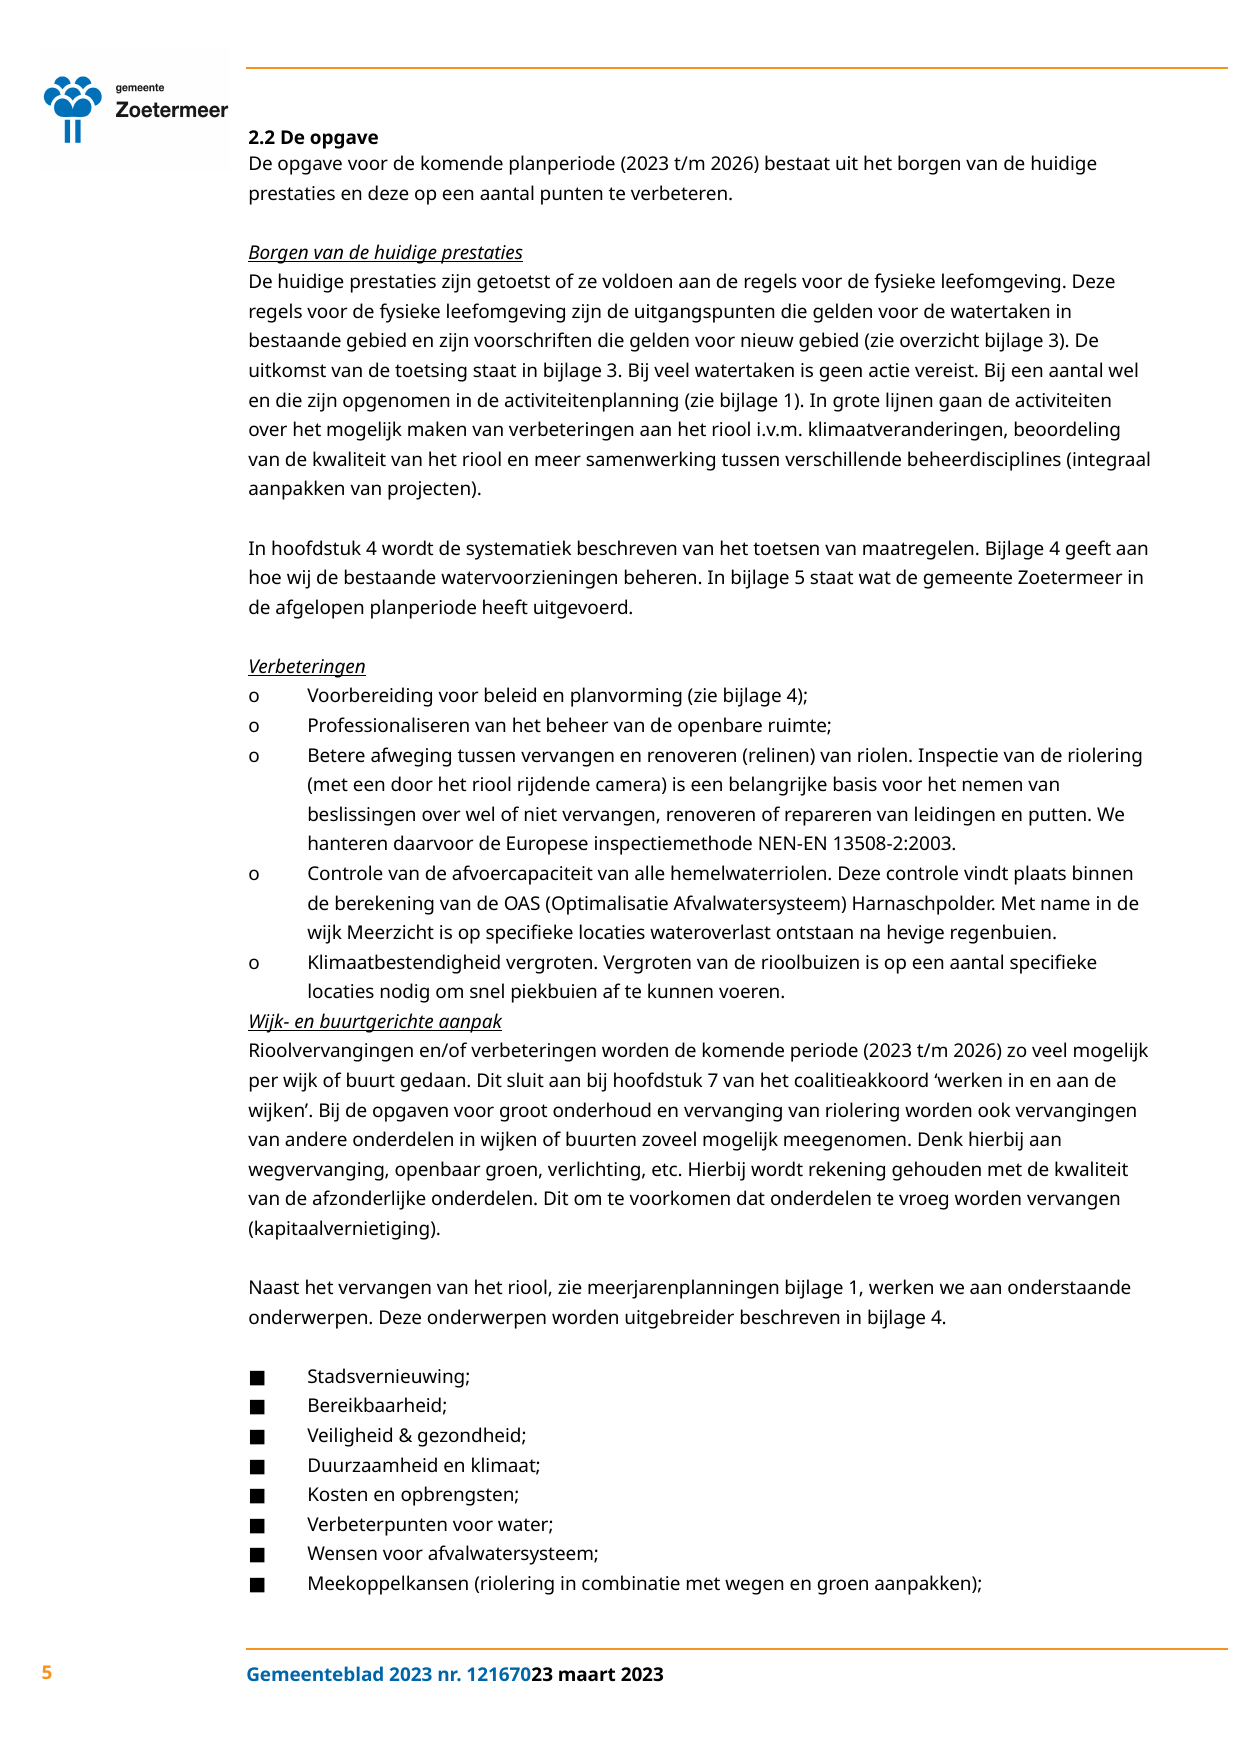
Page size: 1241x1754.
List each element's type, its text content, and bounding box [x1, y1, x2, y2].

list Meekoppelkansen (riolering in combinatie met wegen en groen aanpakken); [248, 1570, 1152, 1596]
list Veiligheid & gezondheid; [248, 1422, 1152, 1448]
list Wensen voor afvalwatersysteem; [248, 1541, 1152, 1566]
text De huidige prestaties zijn getoetst of ze voldoen aan de regels voor de fysieke leefomgeving. Deze regels voor de fysieke leefomgeving zijn de uitgangspunten die gelden voor de watertaken in bestaande gebied en zijn voorschriften die gelden voor nieuw gebied (zie overzicht bijlage 3). De uitkomst van de toetsing staat in bijlage 3. Bij veel watertaken is geen actie vereist. Bij een aantal wel en die zijn opgenomen in de activiteitenplanning (zie bijlage 1). In grote lijnen gaan de activiteiten over het mogelijk maken van verbeteringen aan het riool i.v.m. klimaatveranderingen, beoordeling van de kwaliteit van het riool en meer samenwerking tussen verschillende beheerdisciplines (integraal aanpakken van projecten). [248, 268, 1152, 501]
list Verbeterpunten voor water; [248, 1511, 1152, 1537]
text Wijk- en buurtgerichte aanpak [248, 1008, 1152, 1034]
text Borgen van de huidige prestaties [248, 239, 1152, 264]
text In hoofdstuk 4 wordt de systematiek beschreven van het toetsen van maatregelen. Bijlage 4 geeft aan hoe wij de bestaande watervoorzieningen beheren. In bijlage 5 staat wat de gemeente Zoetermeer in de afgelopen planperiode heeft uitgevoerd. [248, 535, 1152, 619]
list Duurzaamheid en klimaat; [248, 1452, 1152, 1477]
list Betere afweging tussen vervangen en renoveren (relinen) van riolen. Inspectie van de riolering (met een door het riool rijdende camera) is een belangrijke basis voor het nemen van beslissingen over wel of niet vervangen, renoveren of repareren van leidingen en putten. We hanteren daarvoor de Europese inspectiemethode NEN-EN 13508-2:2003. [248, 742, 1152, 856]
text Verbeteringen [248, 653, 1152, 679]
list Controle van de afvoercapaciteit van alle hemelwaterriolen. Deze controle vindt plaats binnen de berekening van de OAS (Optimalisatie Afvalwatersysteem) Harnaschpolder. Met name in de wijk Meerzicht is op specifieke locaties wateroverlast ontstaan na hevige regenbuien. [248, 860, 1152, 945]
list Kosten en opbrengsten; [248, 1481, 1152, 1507]
list Stadsvernieuwing; [248, 1363, 1152, 1389]
list Voorbereiding voor beleid en planvorming (zie bijlage 4); [248, 683, 1152, 708]
list Klimaatbestendigheid vergroten. Vergroten van de rioolbuizen is op een aantal specifieke locaties nodig om snel piekbuien af te kunnen voeren. [248, 949, 1152, 1004]
text De opgave voor de komende planperiode (2023 t/m 2026) bestaat uit het borgen van de huidige prestaties en deze op een aantal punten te verbeteren. [248, 150, 1152, 205]
list Bereikbaarheid; [248, 1393, 1152, 1418]
text Naast het vervangen van het riool, zie meerjarenplanningen bijlage 1, werken we aan onderstaande onderwerpen. Deze onderwerpen worden uitgebreider beschreven in bijlage 4. [248, 1274, 1152, 1329]
picture [41, 47, 231, 172]
text Rioolvervangingen en/of verbeteringen worden de komende periode (2023 t/m 2026) zo veel mogelijk per wijk of buurt gedaan. Dit sluit aan bij hoofdstuk 7 van het coalitieakkoord ‘werken in en aan de wijken’. Bij de opgaven voor groot onderhoud en vervanging van riolering worden ook vervangingen van andere onderdelen in wijken of buurten zoveel mogelijk meegenomen. Denk hierbij aan wegvervanging, openbaar groen, verlichting, etc. Hierbij wordt rekening gehouden met de kwaliteit van de afzonderlijke onderdelen. Dit om te voorkomen dat onderdelen te vroeg worden vervangen (kapitaalvernietiging). [248, 1038, 1152, 1241]
list Professionaliseren van het beheer van de openbare ruimte; [248, 712, 1152, 738]
text 2.2 De opgave [248, 124, 1152, 150]
